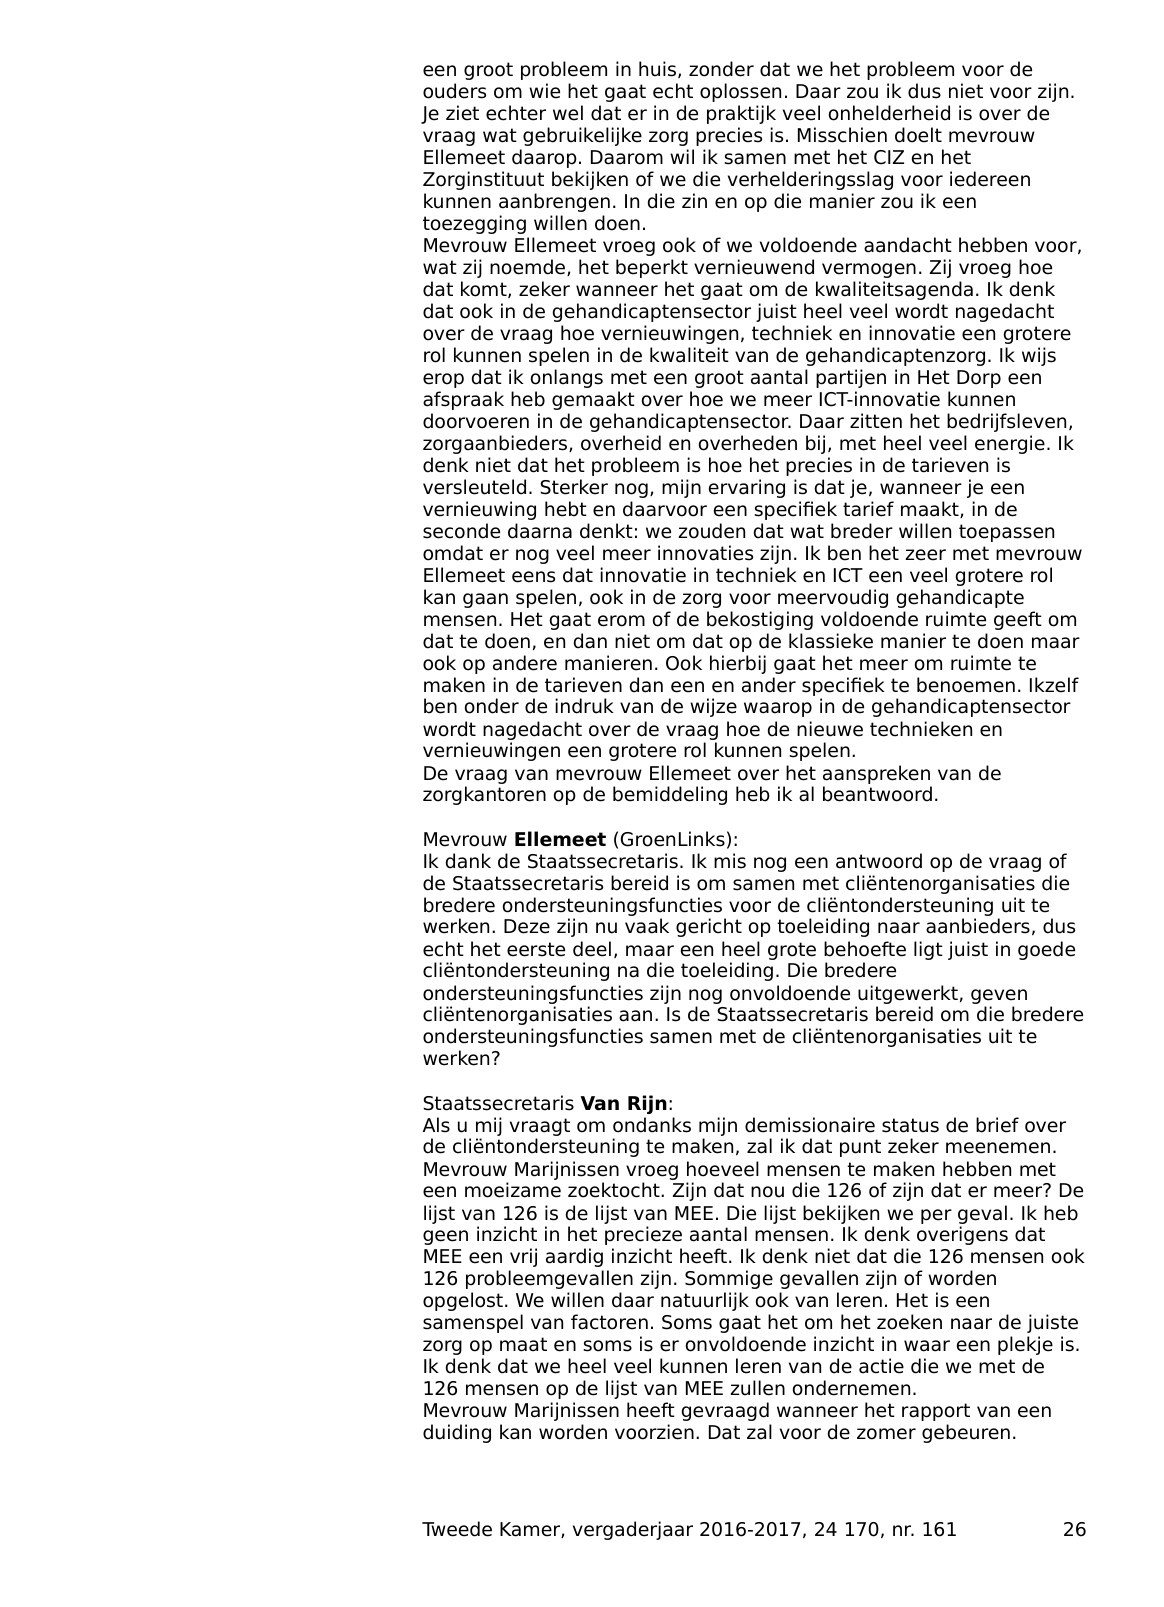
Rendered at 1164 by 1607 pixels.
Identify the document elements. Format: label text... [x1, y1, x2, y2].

text Als u mij vraagt om ondanks mijn demissionaire status de brief over de cliëntondersteuning te maken, zal ik dat punt zeker meenemen. [422, 1114, 1087, 1158]
text Staatssecretaris Van Rijn: [422, 1092, 1087, 1114]
text Mevrouw Marijnissen heeft gevraagd wanneer het rapport van een duiding kan worden voorzien. Dat zal voor de zomer gebeuren. [422, 1400, 1087, 1444]
text Mevrouw Marijnissen vroeg hoeveel mensen te maken hebben met een moeizame zoektocht. Zijn dat nou die 126 of zijn dat er meer? De lijst van 126 is de lijst van MEE. Die lijst bekijken we per geval. Ik heb geen inzicht in het precieze aantal mensen. Ik denk overigens dat MEE een vrij aardig inzicht heeft. Ik denk niet dat die 126 mensen ook 126 probleemgevallen zijn. Sommige gevallen zijn of worden opgelost. We willen daar natuurlijk ook van leren. Het is een samenspel van factoren. Soms gaat het om het zoeken naar de juiste zorg op maat en soms is er onvoldoende inzicht in waar een plekje is. Ik denk dat we heel veel kunnen leren van de actie die we met de 126 mensen op de lijst van MEE zullen ondernemen. [422, 1158, 1087, 1400]
text De vraag van mevrouw Ellemeet over het aanspreken van de zorgkantoren op de bemiddeling heb ik al beantwoord. [422, 762, 1087, 806]
text Mevrouw Ellemeet vroeg ook of we voldoende aandacht hebben voor, wat zij noemde, het beperkt vernieuwend vermogen. Zij vroeg hoe dat komt, zeker wanneer het gaat om de kwaliteitsagenda. Ik denk dat ook in de gehandicaptensector juist heel veel wordt nagedacht over de vraag hoe vernieuwingen, techniek en innovatie een grotere rol kunnen spelen in de kwaliteit van de gehandicaptenzorg. Ik wijs erop dat ik onlangs met een groot aantal partijen in Het Dorp een afspraak heb gemaakt over hoe we meer ICT-innovatie kunnen doorvoeren in de gehandicaptensector. Daar zitten het bedrijfsleven, zorgaanbieders, overheid en overheden bij, met heel veel energie. Ik denk niet dat het probleem is hoe het precies in de tarieven is versleuteld. Sterker nog, mijn ervaring is dat je, wanneer je een vernieuwing hebt en daarvoor een specifiek tarief maakt, in de seconde daarna denkt: we zouden dat wat breder willen toepassen omdat er nog veel meer innovaties zijn. Ik ben het zeer met mevrouw Ellemeet eens dat innovatie in techniek en ICT een veel grotere rol kan gaan spelen, ook in de zorg voor meervoudig gehandicapte mensen. Het gaat erom of de bekostiging voldoende ruimte geeft om dat te doen, en dan niet om dat op de klassieke manier te doen maar ook op andere manieren. Ook hierbij gaat het meer om ruimte te maken in de tarieven dan een en ander specifiek te benoemen. Ikzelf ben onder de indruk van de wijze waarop in de gehandicaptensector wordt nagedacht over de vraag hoe de nieuwe technieken en vernieuwingen een grotere rol kunnen spelen. [422, 235, 1087, 762]
text een groot probleem in huis, zonder dat we het probleem voor de ouders om wie het gaat echt oplossen. Daar zou ik dus niet voor zijn. Je ziet echter wel dat er in de praktijk veel onhelderheid is over de vraag wat gebruikelijke zorg precies is. Misschien doelt mevrouw Ellemeet daarop. Daarom wil ik samen met het CIZ en het Zorginstituut bekijken of we die verhelderingsslag voor iedereen kunnen aanbrengen. In die zin en op die manier zou ik een toezegging willen doen. [422, 59, 1087, 235]
text Ik dank de Staatssecretaris. Ik mis nog een antwoord op de vraag of de Staatssecretaris bereid is om samen met cliëntenorganisaties die bredere ondersteuningsfuncties voor de cliëntondersteuning uit te werken. Deze zijn nu vaak gericht op toeleiding naar aanbieders, dus echt het eerste deel, maar een heel grote behoefte ligt juist in goede cliëntondersteuning na die toeleiding. Die bredere ondersteuningsfuncties zijn nog onvoldoende uitgewerkt, geven cliëntenorganisaties aan. Is de Staatssecretaris bereid om die bredere ondersteuningsfuncties samen met de cliëntenorganisaties uit te werken? [422, 851, 1087, 1070]
text Mevrouw Ellemeet (GroenLinks): [422, 828, 1087, 851]
